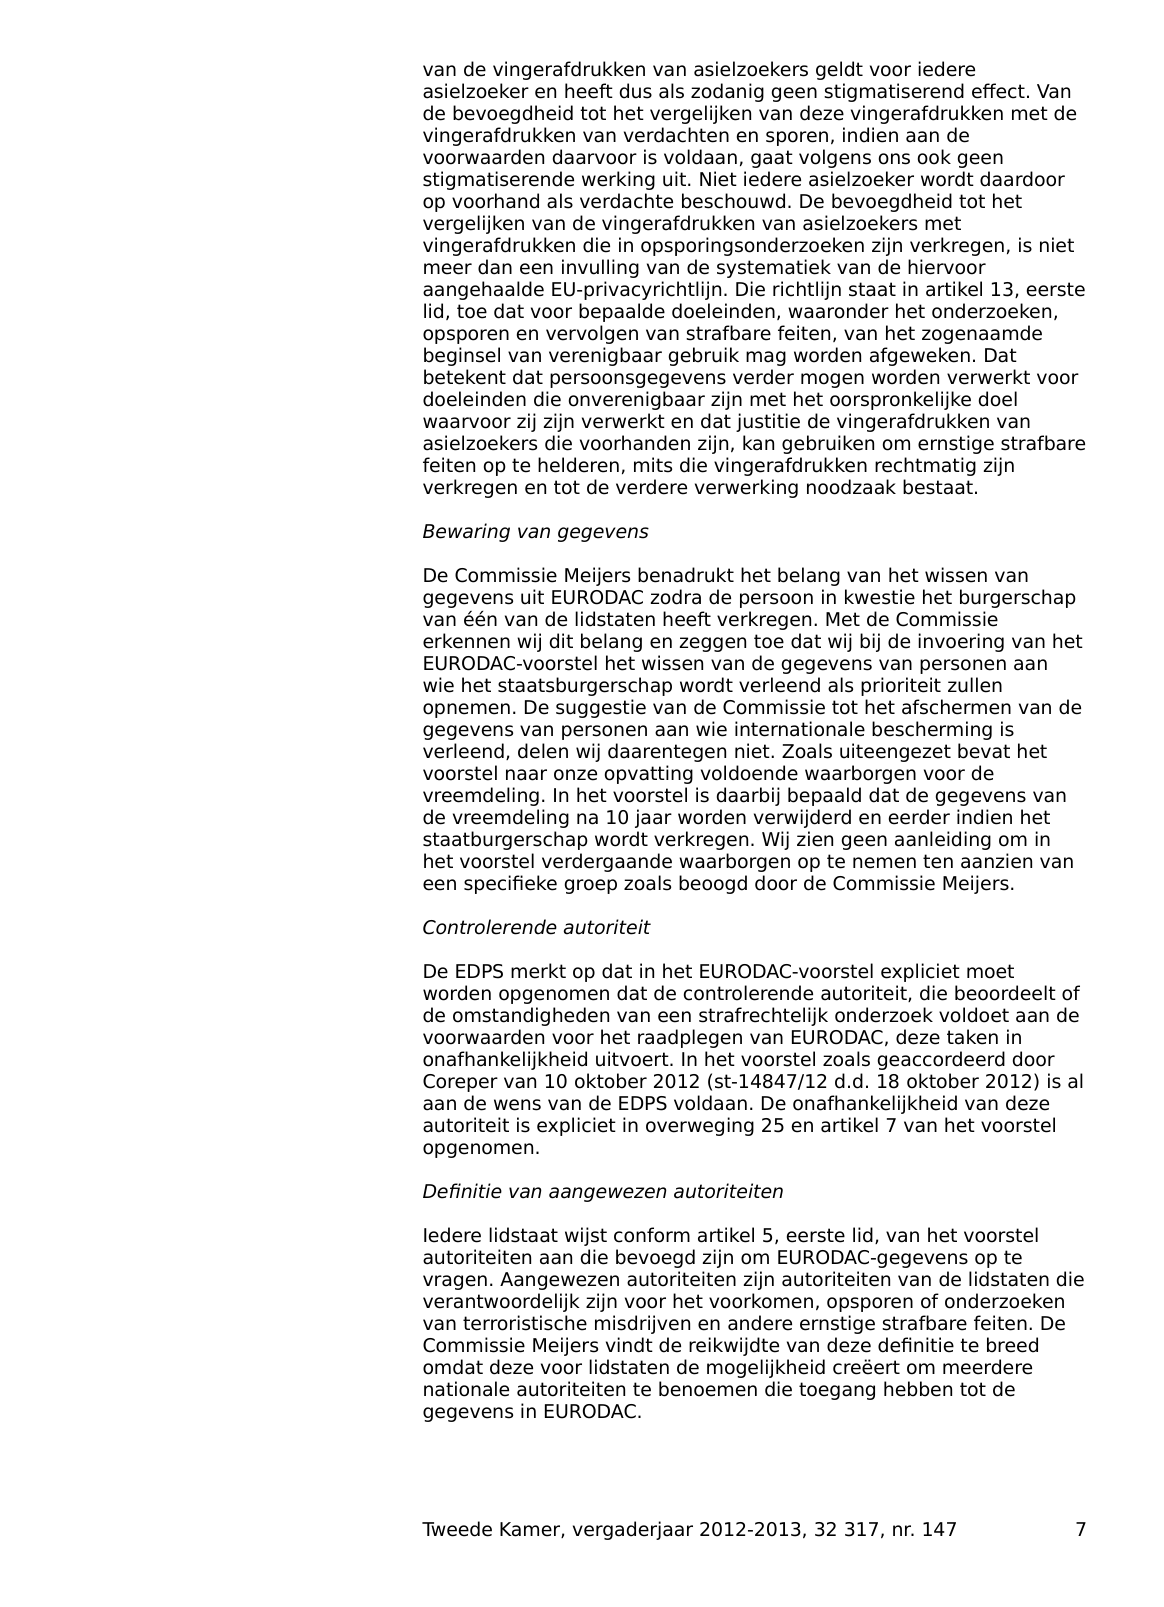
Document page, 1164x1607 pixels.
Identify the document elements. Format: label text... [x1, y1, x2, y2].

subtitle Controlerende autoriteit [422, 917, 1087, 939]
subtitle Definitie van aangewezen autoriteiten [422, 1181, 1087, 1203]
text De EDPS merkt op dat in het EURODAC-voorstel expliciet moet worden opgenomen dat de controlerende autoriteit, die beoordeelt of de omstandigheden van een strafrechtelijk onderzoek voldoet aan de voorwaarden voor het raadplegen van EURODAC, deze taken in onafhankelijkheid uitvoert. In het voorstel zoals geaccordeerd door Coreper van 10 oktober 2012 (st-14847/12 d.d. 18 oktober 2012) is al aan de wens van de EDPS voldaan. De onafhankelijkheid van deze autoriteit is expliciet in overweging 25 en artikel 7 van het voorstel opgenomen. [422, 961, 1087, 1159]
text De Commissie Meijers benadrukt het belang van het wissen van gegevens uit EURODAC zodra de persoon in kwestie het burgerschap van één van de lidstaten heeft verkregen. Met de Commissie erkennen wij dit belang en zeggen toe dat wij bij de invoering van het EURODAC-voorstel het wissen van de gegevens van personen aan wie het staatsburgerschap wordt verleend als prioriteit zullen opnemen. De suggestie van de Commissie tot het afschermen van de gegevens van personen aan wie internationale bescherming is verleend, delen wij daarentegen niet. Zoals uiteengezet bevat het voorstel naar onze opvatting voldoende waarborgen voor de vreemdeling. In het voorstel is daarbij bepaald dat de gegevens van de vreemdeling na 10 jaar worden verwijderd en eerder indien het staatburgerschap wordt verkregen. Wij zien geen aanleiding om in het voorstel verdergaande waarborgen op te nemen ten aanzien van een specifieke groep zoals beoogd door de Commissie Meijers. [422, 565, 1087, 895]
subtitle Bewaring van gegevens [422, 521, 1087, 543]
text Iedere lidstaat wijst conform artikel 5, eerste lid, van het voorstel autoriteiten aan die bevoegd zijn om EURODAC-gegevens op te vragen. Aangewezen autoriteiten zijn autoriteiten van de lidstaten die verantwoordelijk zijn voor het voorkomen, opsporen of onderzoeken van terroristische misdrijven en andere ernstige strafbare feiten. De Commissie Meijers vindt de reikwijdte van deze definitie te breed omdat deze voor lidstaten de mogelijkheid creëert om meerdere nationale autoriteiten te benoemen die toegang hebben tot de gegevens in EURODAC. [422, 1225, 1087, 1423]
text van de vingerafdrukken van asielzoekers geldt voor iedere asielzoeker en heeft dus als zodanig geen stigmatiserend effect. Van de bevoegdheid tot het vergelijken van deze vingerafdrukken met de vingerafdrukken van verdachten en sporen, indien aan de voorwaarden daarvoor is voldaan, gaat volgens ons ook geen stigmatiserende werking uit. Niet iedere asielzoeker wordt daardoor op voorhand als verdachte beschouwd. De bevoegdheid tot het vergelijken van de vingerafdrukken van asielzoekers met vingerafdrukken die in opsporingsonderzoeken zijn verkregen, is niet meer dan een invulling van de systematiek van de hiervoor aangehaalde EU-privacyrichtlijn. Die richtlijn staat in artikel 13, eerste lid, toe dat voor bepaalde doeleinden, waaronder het onderzoeken, opsporen en vervolgen van strafbare feiten, van het zogenaamde beginsel van verenigbaar gebruik mag worden afgeweken. Dat betekent dat persoonsgegevens verder mogen worden verwerkt voor doeleinden die onverenigbaar zijn met het oorspronkelijke doel waarvoor zij zijn verwerkt en dat justitie de vingerafdrukken van asielzoekers die voorhanden zijn, kan gebruiken om ernstige strafbare feiten op te helderen, mits die vingerafdrukken rechtmatig zijn verkregen en tot de verdere verwerking noodzaak bestaat. [422, 59, 1087, 499]
